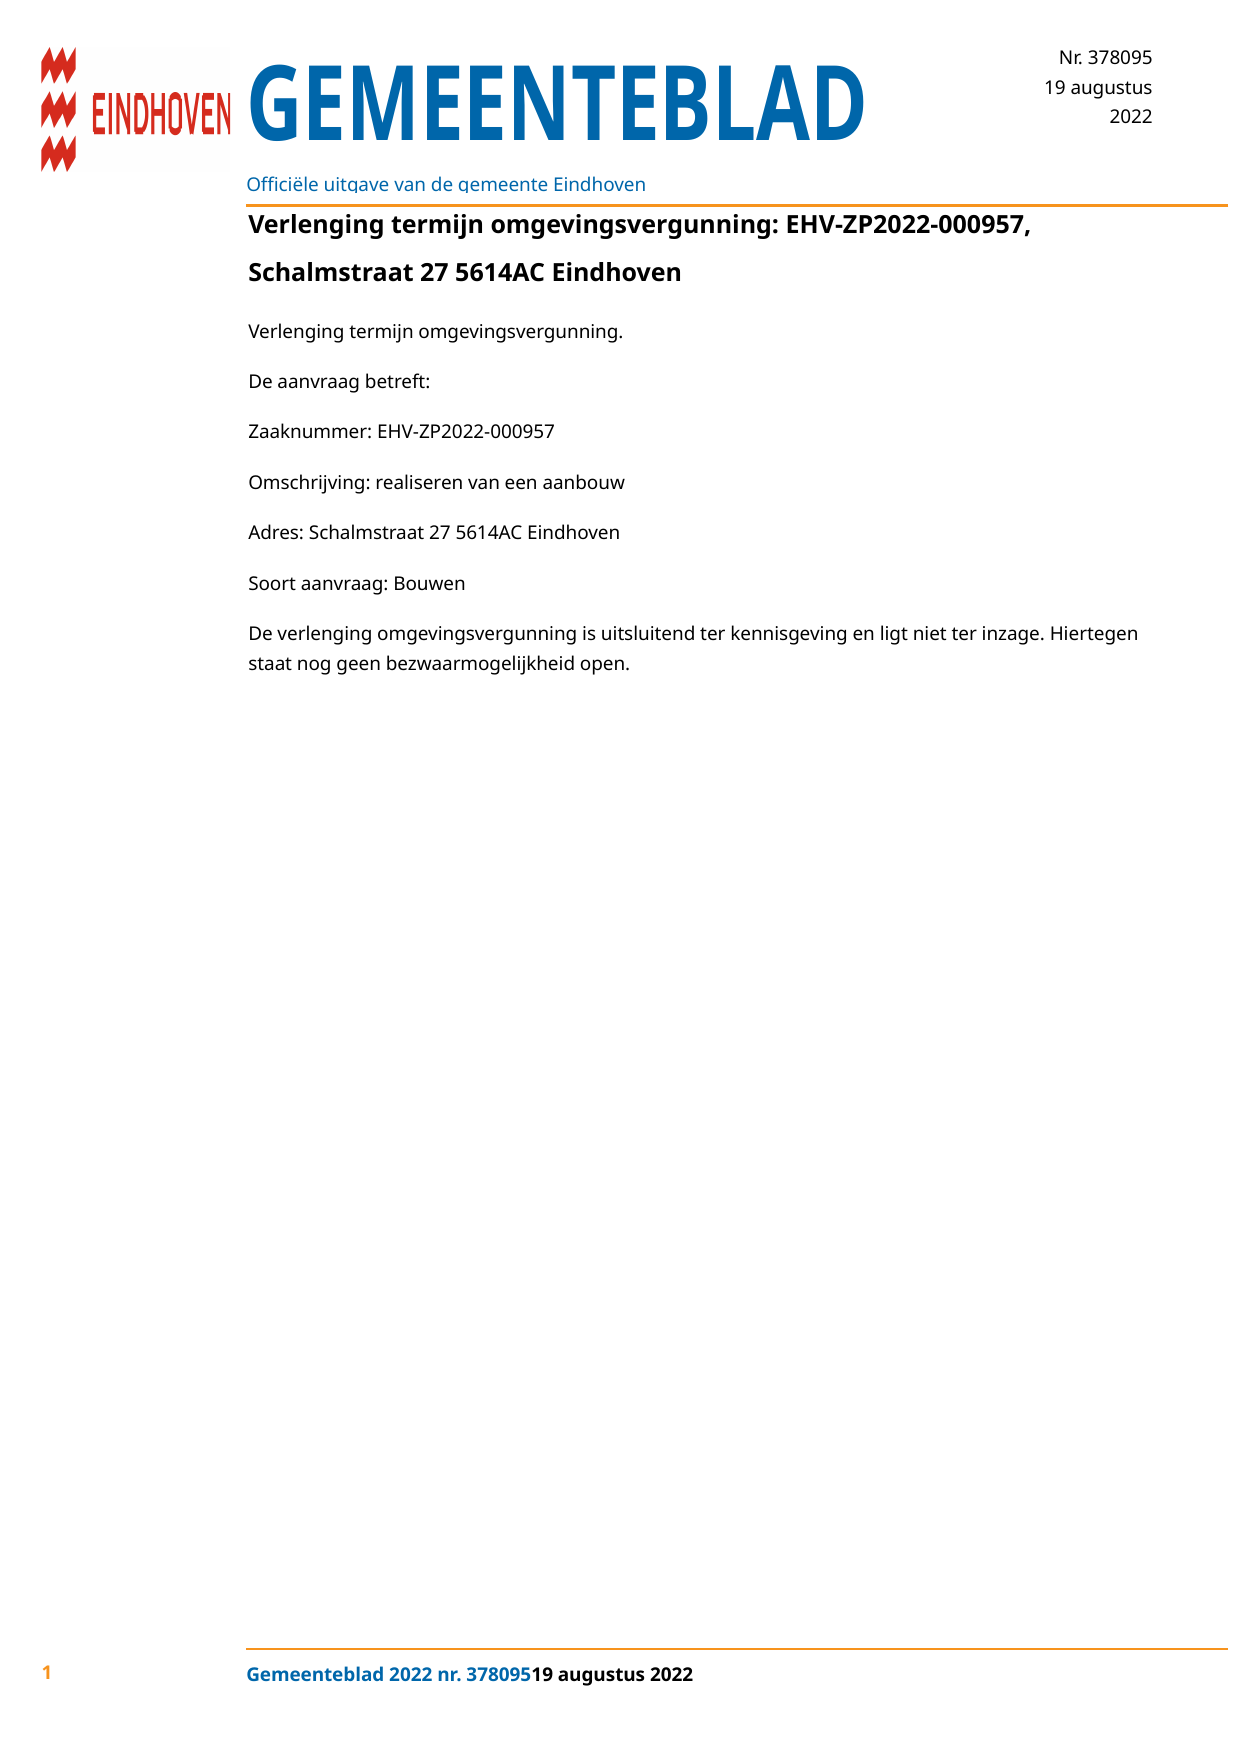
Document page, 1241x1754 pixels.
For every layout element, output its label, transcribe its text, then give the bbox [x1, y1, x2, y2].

text Verlenging termijn omgevingsvergunning. [248, 318, 1152, 344]
text Soort aanvraag: Bouwen [248, 570, 1152, 596]
text Adres: Schalmstraat 27 5614AC Eindhoven [248, 519, 1152, 545]
text Verlenging termijn omgevingsvergunning: EHV-ZP2022-000957, Schalmstraat 27 5614AC Eindhoven [248, 207, 1152, 288]
text De verlenging omgevingsvergunning is uitsluitend ter kennisgeving en ligt niet ter inzage. Hiertegen staat nog geen bezwaarmogelijkheid open. [248, 620, 1152, 676]
picture [41, 47, 231, 172]
text Zaaknummer: EHV-ZP2022-000957 [248, 419, 1152, 444]
text Omschrijving: realiseren van een aanbouw [248, 469, 1152, 495]
text De aanvraag betreft: [248, 368, 1152, 394]
